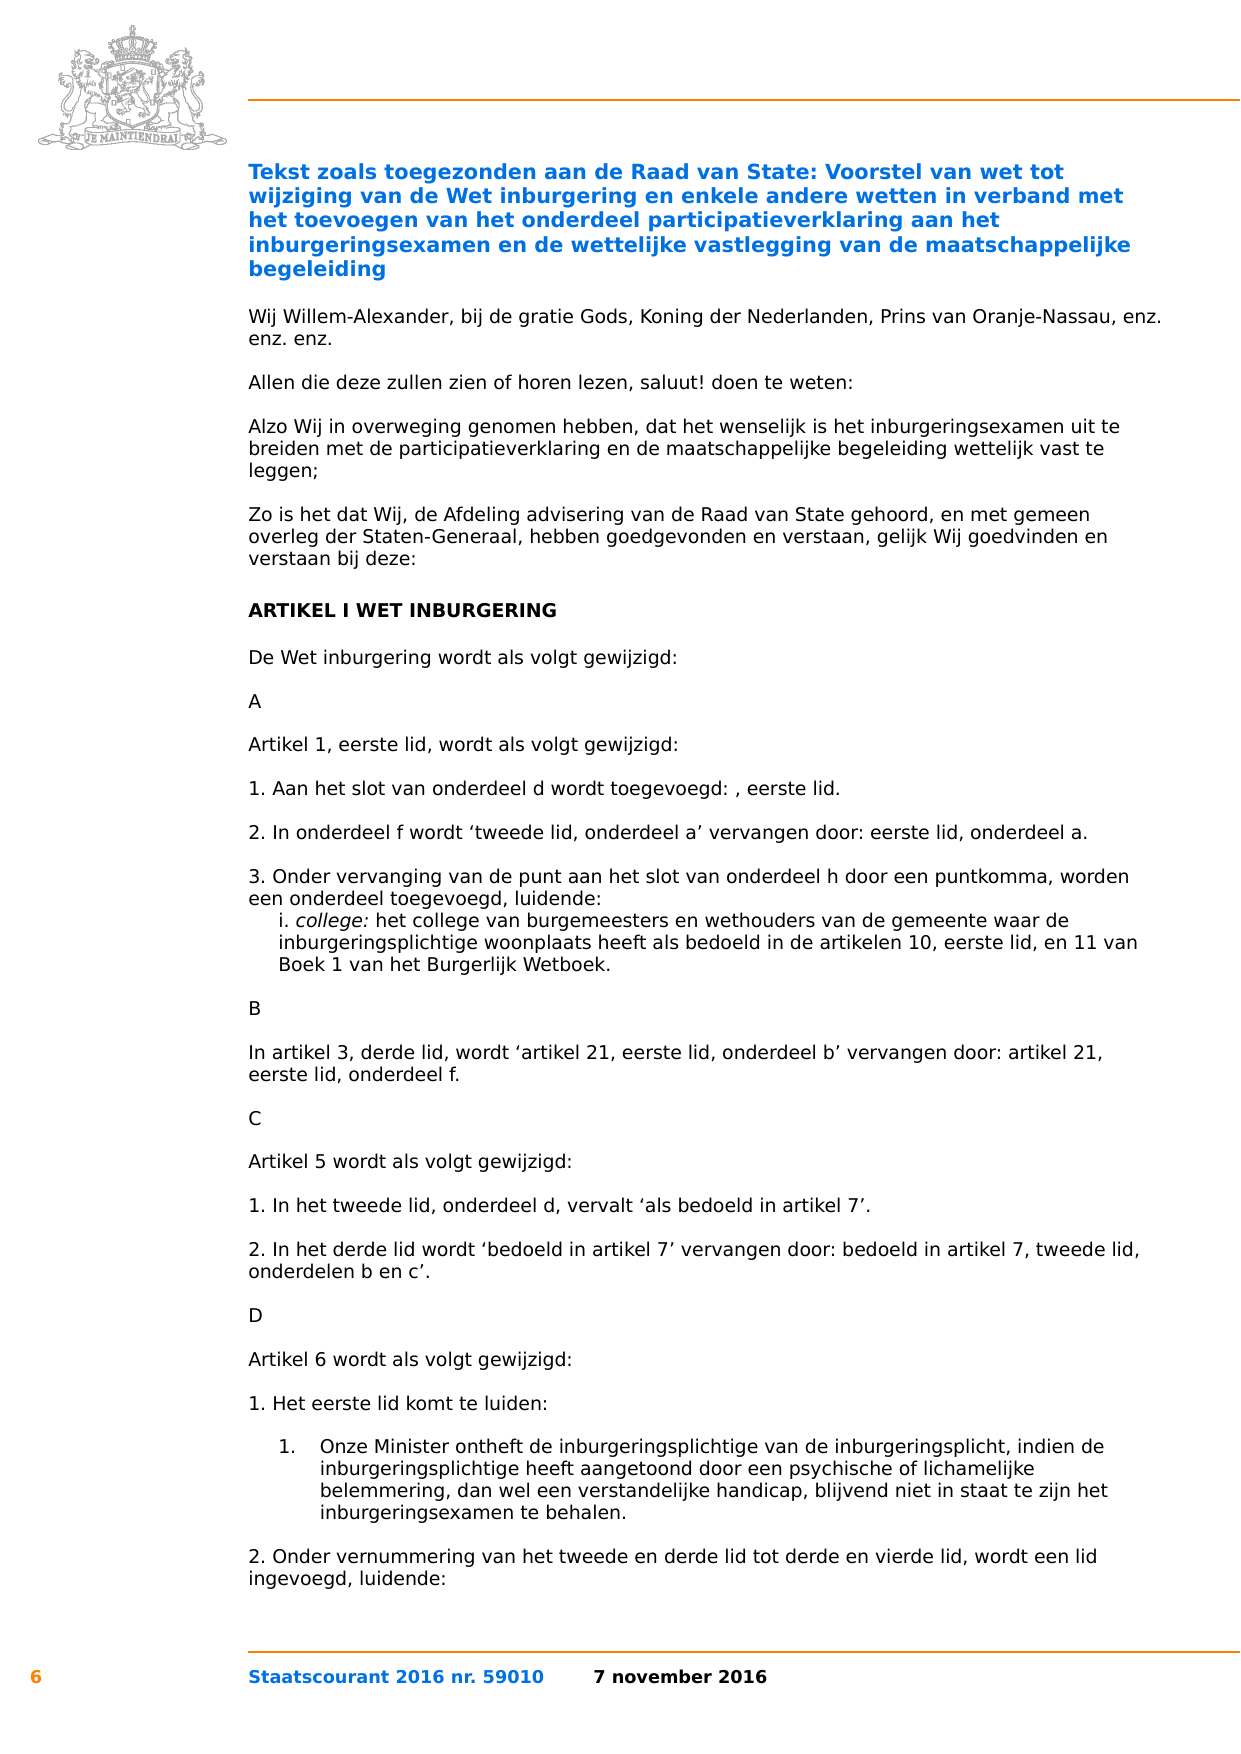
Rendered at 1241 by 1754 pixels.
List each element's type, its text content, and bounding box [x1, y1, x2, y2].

text Zo is het dat Wij, de Afdeling advisering van de Raad van State gehoord, en met gemeen overleg der Staten-Generaal, hebben goedgevonden en verstaan, gelijk Wij goedvinden en verstaan bij deze: [248, 504, 1163, 570]
text Allen die deze zullen zien of horen lezen, saluut! doen te weten: [248, 372, 1163, 394]
text i. college: het college van burgemeesters en wethouders van de gemeente waar de inburgeringsplichtige woonplaats heeft als bedoeld in de artikelen 10, eerste lid, en 11 van Boek 1 van het Burgerlijk Wetboek. [278, 910, 1163, 976]
text 1. Het eerste lid komt te luiden: [248, 1392, 1163, 1414]
text Artikel 5 wordt als volgt gewijzigd: [248, 1151, 1163, 1173]
text 1. In het tweede lid, onderdeel d, vervalt ‘als bedoeld in artikel 7’. [248, 1195, 1163, 1217]
text De Wet inburgering wordt als volgt gewijzigd: [248, 647, 1163, 669]
text 2. In onderdeel f wordt ‘tweede lid, onderdeel a’ vervangen door: eerste lid, onderdeel a. [248, 822, 1163, 844]
text Artikel 6 wordt als volgt gewijzigd: [248, 1349, 1163, 1371]
subtitle Tekst zoals toegezonden aan de Raad van State: Voorstel van wet tot wijziging van de Wet inburgering en enkele andere wetten in verband met het toevoegen van het onderdeel participatieverklaring aan het inburgeringsexamen en de wettelijke vastlegging van de maatschappelijke begeleiding [248, 160, 1163, 281]
text C [248, 1107, 1163, 1129]
text In artikel 3, derde lid, wordt ‘artikel 21, eerste lid, onderdeel b’ vervangen door: artikel 21, eerste lid, onderdeel f. [248, 1042, 1163, 1086]
text B [248, 998, 1163, 1020]
text Wij Willem-Alexander, bij de gratie Gods, Koning der Nederlanden, Prins van Oranje-Nassau, enz. enz. enz. [248, 306, 1163, 350]
text 1. Aan het slot van onderdeel d wordt toegevoegd: , eerste lid. [248, 778, 1163, 800]
text 3. Onder vervanging van de punt aan het slot van onderdeel h door een puntkomma, worden een onderdeel toegevoegd, luidende: [248, 866, 1163, 910]
text 2. In het derde lid wordt ‘bedoeld in artikel 7’ vervangen door: bedoeld in artikel 7, tweede lid, onderdelen b en c’. [248, 1239, 1163, 1283]
text D [248, 1305, 1163, 1327]
text 1. Onze Minister ontheft de inburgeringsplichtige van de inburgeringsplicht, indien de inburgeringsplichtige heeft aangetoond door een psychische of lichamelijke belemmering, dan wel een verstandelijke handicap, blijvend niet in staat te zijn het inburgeringsexamen te behalen. [278, 1436, 1163, 1524]
text Alzo Wij in overweging genomen hebben, dat het wenselijk is het inburgeringsexamen uit te breiden met de participatieverklaring en de maatschappelijke begeleiding wettelijk vast te leggen; [248, 416, 1163, 482]
picture [38, 25, 227, 150]
subtitle ARTIKEL I WET INBURGERING [248, 600, 1163, 622]
text A [248, 691, 1163, 712]
text Artikel 1, eerste lid, wordt als volgt gewijzigd: [248, 734, 1163, 756]
text 2. Onder vernummering van het tweede en derde lid tot derde en vierde lid, wordt een lid ingevoegd, luidende: [248, 1546, 1163, 1590]
